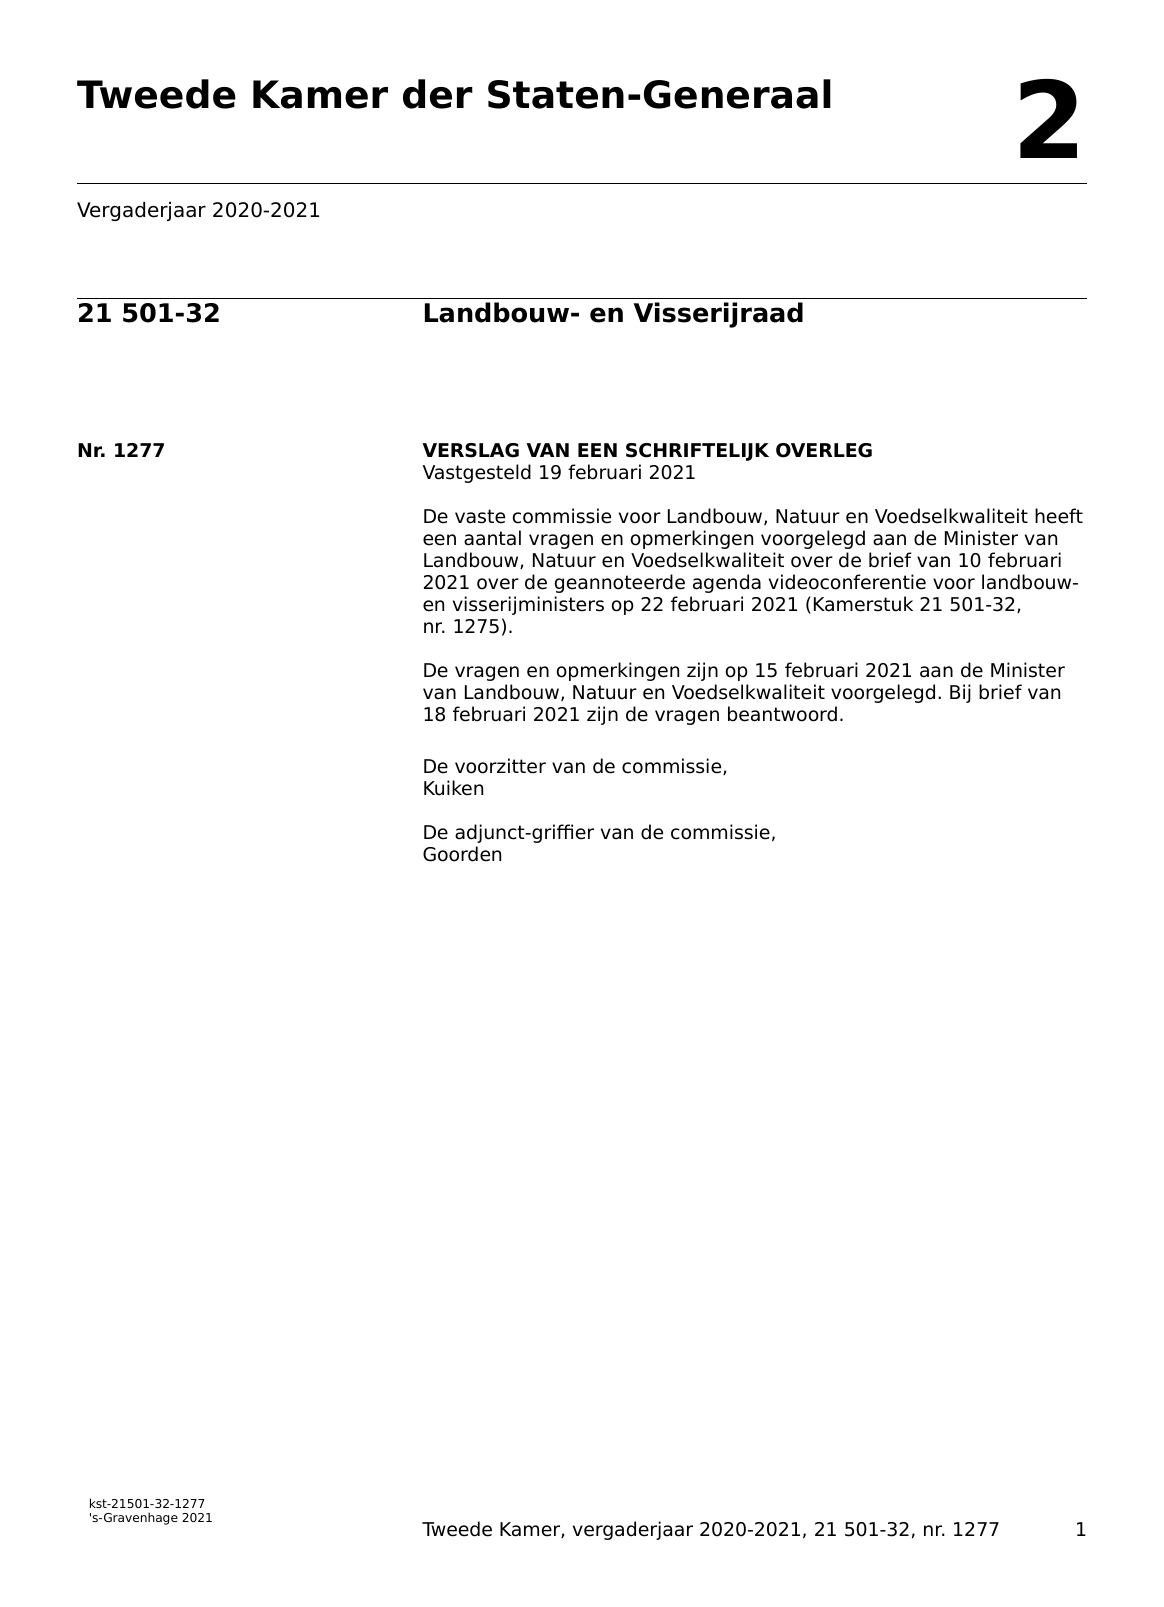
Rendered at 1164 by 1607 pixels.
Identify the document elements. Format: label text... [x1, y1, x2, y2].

text kst-21501-32-1277 [88, 1497, 323, 1511]
subtitle 21 501-32 Landbouw- en Visserijraad [77, 299, 1087, 329]
text De adjunct-griffier van de commissie, Goorden [422, 822, 1087, 866]
text Vastgesteld 19 februari 2021 [422, 462, 1087, 484]
text 's-Gravenhage 2021 [88, 1511, 323, 1525]
text De vragen en opmerkingen zijn op 15 februari 2021 aan de Minister van Landbouw, Natuur en Voedselkwaliteit voorgelegd. Bij brief van 18 februari 2021 zijn de vragen beantwoord. [422, 660, 1087, 726]
table_cell Vergaderjaar 2020-2021 [77, 184, 1087, 298]
table_header 2 [886, 59, 1087, 183]
text De vaste commissie voor Landbouw, Natuur en Voedselkwaliteit heeft een aantal vragen en opmerkingen voorgelegd aan de Minister van Landbouw, Natuur en Voedselkwaliteit over de brief van 10 februari 2021 over de geannoteerde agenda videoconferentie voor landbouw- en visserijministers op 22 februari 2021 (Kamerstuk 21 501-32, nr. 1275). [422, 506, 1087, 638]
text De voorzitter van de commissie, Kuiken [422, 756, 1087, 800]
table_header Tweede Kamer der Staten-Generaal [77, 59, 886, 183]
subtitle Nr. 1277 VERSLAG VAN EEN SCHRIFTELIJK OVERLEG [77, 440, 1087, 462]
